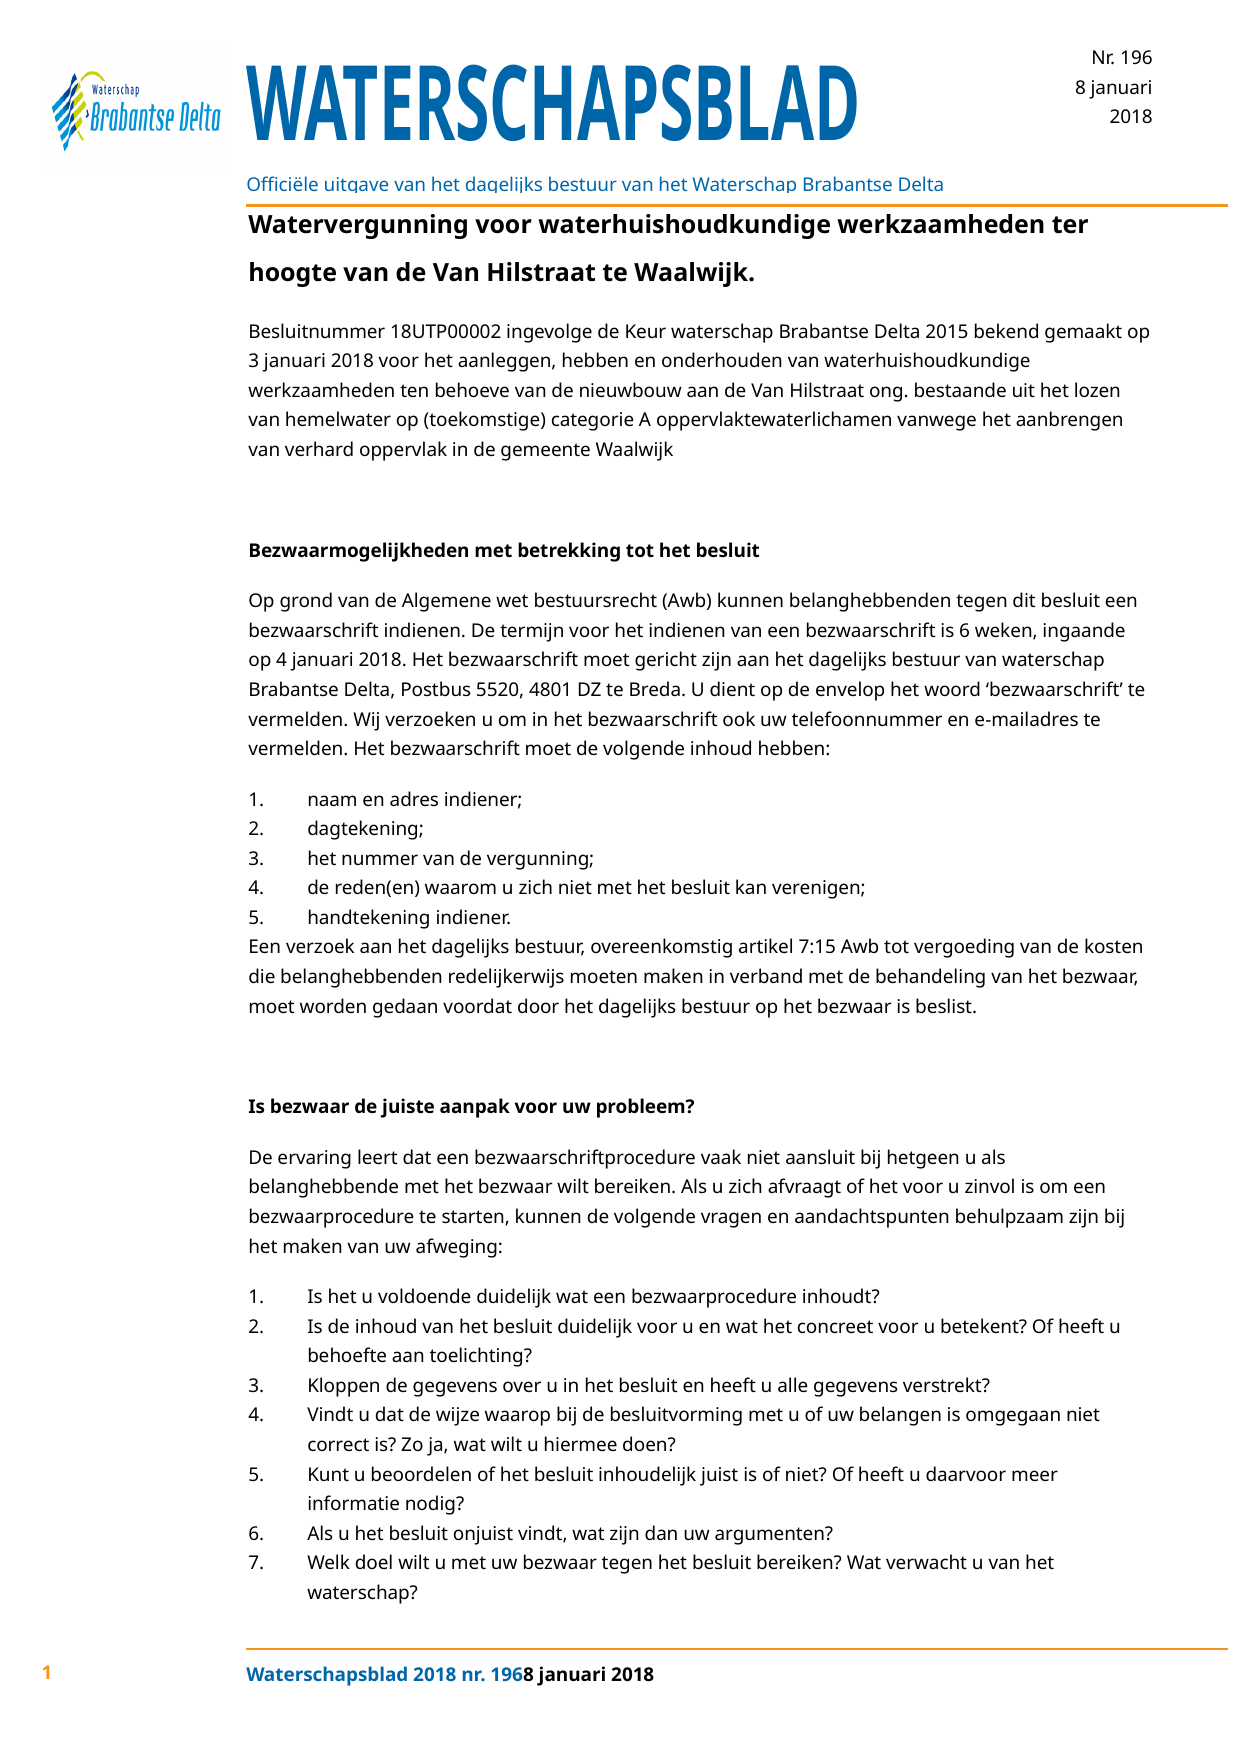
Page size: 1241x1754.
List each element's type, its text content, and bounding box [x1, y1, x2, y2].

text Is bezwaar de juiste aanpak voor uw probleem? [248, 1094, 1152, 1119]
text De ervaring leert dat een bezwaarschriftprocedure vaak niet aansluit bij hetgeen u als belanghebbende met het bezwaar wilt bereiken. Als u zich afvraagt of het voor u zinvol is om een bezwaarprocedure te starten, kunnen de volgende vragen en aandachtspunten behulpzaam zijn bij het maken van uw afweging: [248, 1144, 1152, 1259]
text Watervergunning voor waterhuishoudkundige werkzaamheden ter hoogte van de Van Hilstraat te Waalwijk. [248, 207, 1152, 288]
text Bezwaarmogelijkheden met betrekking tot het besluit [248, 537, 1152, 563]
list Als u het besluit onjuist vindt, wat zijn dan uw argumenten? [248, 1520, 1152, 1546]
list de reden(en) waarom u zich niet met het besluit kan verenigen; [248, 874, 1152, 900]
picture [41, 47, 231, 172]
list het nummer van de vergunning; [248, 845, 1152, 871]
list Is het u voldoende duidelijk wat een bezwaarprocedure inhoudt? [248, 1283, 1152, 1309]
list Welk doel wilt u met uw bezwaar tegen het besluit bereiken? Wat verwacht u van het waterschap? [248, 1549, 1152, 1605]
list handtekening indiener. [248, 904, 1152, 930]
list naam en adres indiener; [248, 786, 1152, 812]
list Vindt u dat de wijze waarop bij de besluitvorming met u of uw belangen is omgegaan niet correct is? Zo ja, wat wilt u hiermee doen? [248, 1402, 1152, 1457]
text Besluitnummer 18UTP00002 ingevolge de Keur waterschap Brabantse Delta 2015 bekend gemaakt op 3 januari 2018 voor het aanleggen, hebben en onderhouden van waterhuishoudkundige werkzaamheden ten behoeve van de nieuwbouw aan de Van Hilstraat ong. bestaande uit het lozen van hemelwater op (toekomstige) categorie A oppervlaktewaterlichamen vanwege het aanbrengen van verhard oppervlak in de gemeente Waalwijk [248, 318, 1152, 462]
list Is de inhoud van het besluit duidelijk voor u en wat het concreet voor u betekent? Of heeft u behoefte aan toelichting? [248, 1313, 1152, 1368]
text Op grond van de Algemene wet bestuursrecht (Awb) kunnen belanghebbenden tegen dit besluit een bezwaarschrift indienen. De termijn voor het indienen van een bezwaarschrift is 6 weken, ingaande op 4 januari 2018. Het bezwaarschrift moet gericht zijn aan het dagelijks bestuur van waterschap Brabantse Delta, Postbus 5520, 4801 DZ te Breda. U dient op de envelop het woord ‘bezwaarschrift’ te vermelden. Wij verzoeken u om in het bezwaarschrift ook uw telefoonnummer en e‑mailadres te vermelden. Het bezwaarschrift moet de volgende inhoud hebben: [248, 587, 1152, 761]
text Een verzoek aan het dagelijks bestuur, overeenkomstig artikel 7:15 Awb tot vergoeding van de kosten die belanghebbenden redelijkerwijs moeten maken in verband met de behandeling van het bezwaar, moet worden gedaan voordat door het dagelijks bestuur op het bezwaar is beslist. [248, 934, 1152, 1019]
list Kloppen de gegevens over u in het besluit en heeft u alle gegevens verstrekt? [248, 1372, 1152, 1398]
list Kunt u beoordelen of het besluit inhoudelijk juist is of niet? Of heeft u daarvoor meer informatie nodig? [248, 1461, 1152, 1516]
list dagtekening; [248, 815, 1152, 841]
